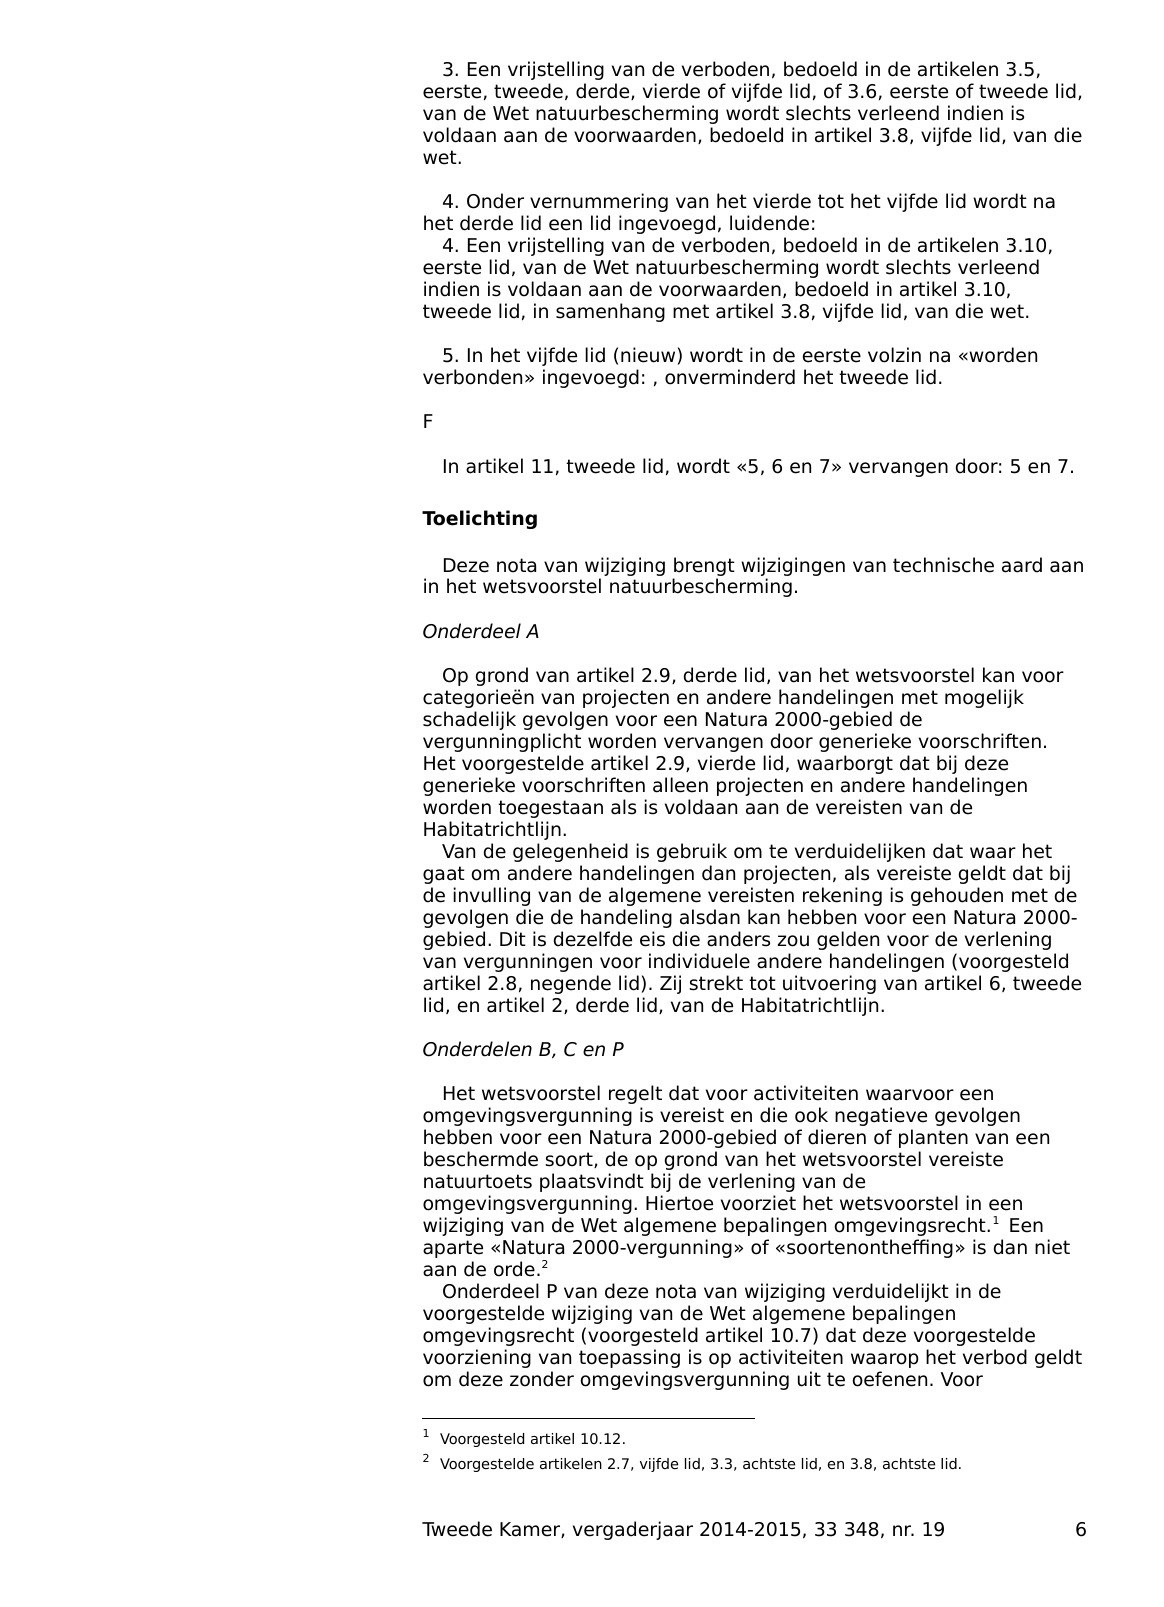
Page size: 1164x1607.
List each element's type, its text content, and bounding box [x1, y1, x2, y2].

text 4. Een vrijstelling van de verboden, bedoeld in de artikelen 3.10, eerste lid, van de Wet natuurbescherming wordt slechts verleend indien is voldaan aan de voorwaarden, bedoeld in artikel 3.10, tweede lid, in samenhang met artikel 3.8, vijfde lid, van die wet. [422, 235, 1087, 323]
text Voorgesteld artikel 10.12. [422, 1427, 1087, 1449]
text 4. Onder vernummering van het vierde tot het vijfde lid wordt na het derde lid een lid ingevoegd, luidende: [422, 191, 1087, 235]
subtitle F [422, 411, 1087, 433]
text Het wetsvoorstel regelt dat voor activiteiten waarvoor een omgevingsvergunning is vereist en die ook negatieve gevolgen hebben voor een Natura 2000-gebied of dieren of planten van een beschermde soort, de op grond van het wetsvoorstel vereiste natuurtoets plaatsvindt bij de verlening van de omgevingsvergunning. Hiertoe voorziet het wetsvoorstel in een wijziging van de Wet algemene bepalingen omgevingsrecht. Een aparte «Natura 2000-vergunning» of «soortenontheffing» is dan niet aan de orde. [422, 1083, 1087, 1281]
text Op grond van artikel 2.9, derde lid, van het wetsvoorstel kan voor categorieën van projecten en andere handelingen met mogelijk schadelijk gevolgen voor een Natura 2000-gebied de vergunningplicht worden vervangen door generieke voorschriften. Het voorgestelde artikel 2.9, vierde lid, waarborgt dat bij deze generieke voorschriften alleen projecten en andere handelingen worden toegestaan als is voldaan aan de vereisten van de Habitatrichtlijn. [422, 665, 1087, 841]
subtitle Onderdeel A [422, 621, 1087, 643]
subtitle Onderdelen B, C en P [422, 1039, 1087, 1061]
text Deze nota van wijziging brengt wijzigingen van technische aard aan in het wetsvoorstel natuurbescherming. [422, 554, 1087, 598]
subtitle Toelichting [422, 507, 1087, 529]
text Voorgestelde artikelen 2.7, vijfde lid, 3.3, achtste lid, en 3.8, achtste lid. [422, 1452, 1087, 1474]
text Onderdeel P van deze nota van wijziging verduidelijkt in de voorgestelde wijziging van de Wet algemene bepalingen omgevingsrecht (voorgesteld artikel 10.7) dat deze voorgestelde voorziening van toepassing is op activiteiten waarop het verbod geldt om deze zonder omgevingsvergunning uit te oefenen. Voor [422, 1281, 1087, 1391]
text In artikel 11, tweede lid, wordt «5, 6 en 7» vervangen door: 5 en 7. [422, 456, 1087, 477]
text 5. In het vijfde lid (nieuw) wordt in de eerste volzin na «worden verbonden» ingevoegd: , onverminderd het tweede lid. [422, 345, 1087, 389]
text Van de gelegenheid is gebruik om te verduidelijken dat waar het gaat om andere handelingen dan projecten, als vereiste geldt dat bij de invulling van de algemene vereisten rekening is gehouden met de gevolgen die de handeling alsdan kan hebben voor een Natura 2000-gebied. Dit is dezelfde eis die anders zou gelden voor de verlening van vergunningen voor individuele andere handelingen (voorgesteld artikel 2.8, negende lid). Zij strekt tot uitvoering van artikel 6, tweede lid, en artikel 2, derde lid, van de Habitatrichtlijn. [422, 841, 1087, 1016]
text 3. Een vrijstelling van de verboden, bedoeld in de artikelen 3.5, eerste, tweede, derde, vierde of vijfde lid, of 3.6, eerste of tweede lid, van de Wet natuurbescherming wordt slechts verleend indien is voldaan aan de voorwaarden, bedoeld in artikel 3.8, vijfde lid, van die wet. [422, 59, 1087, 169]
